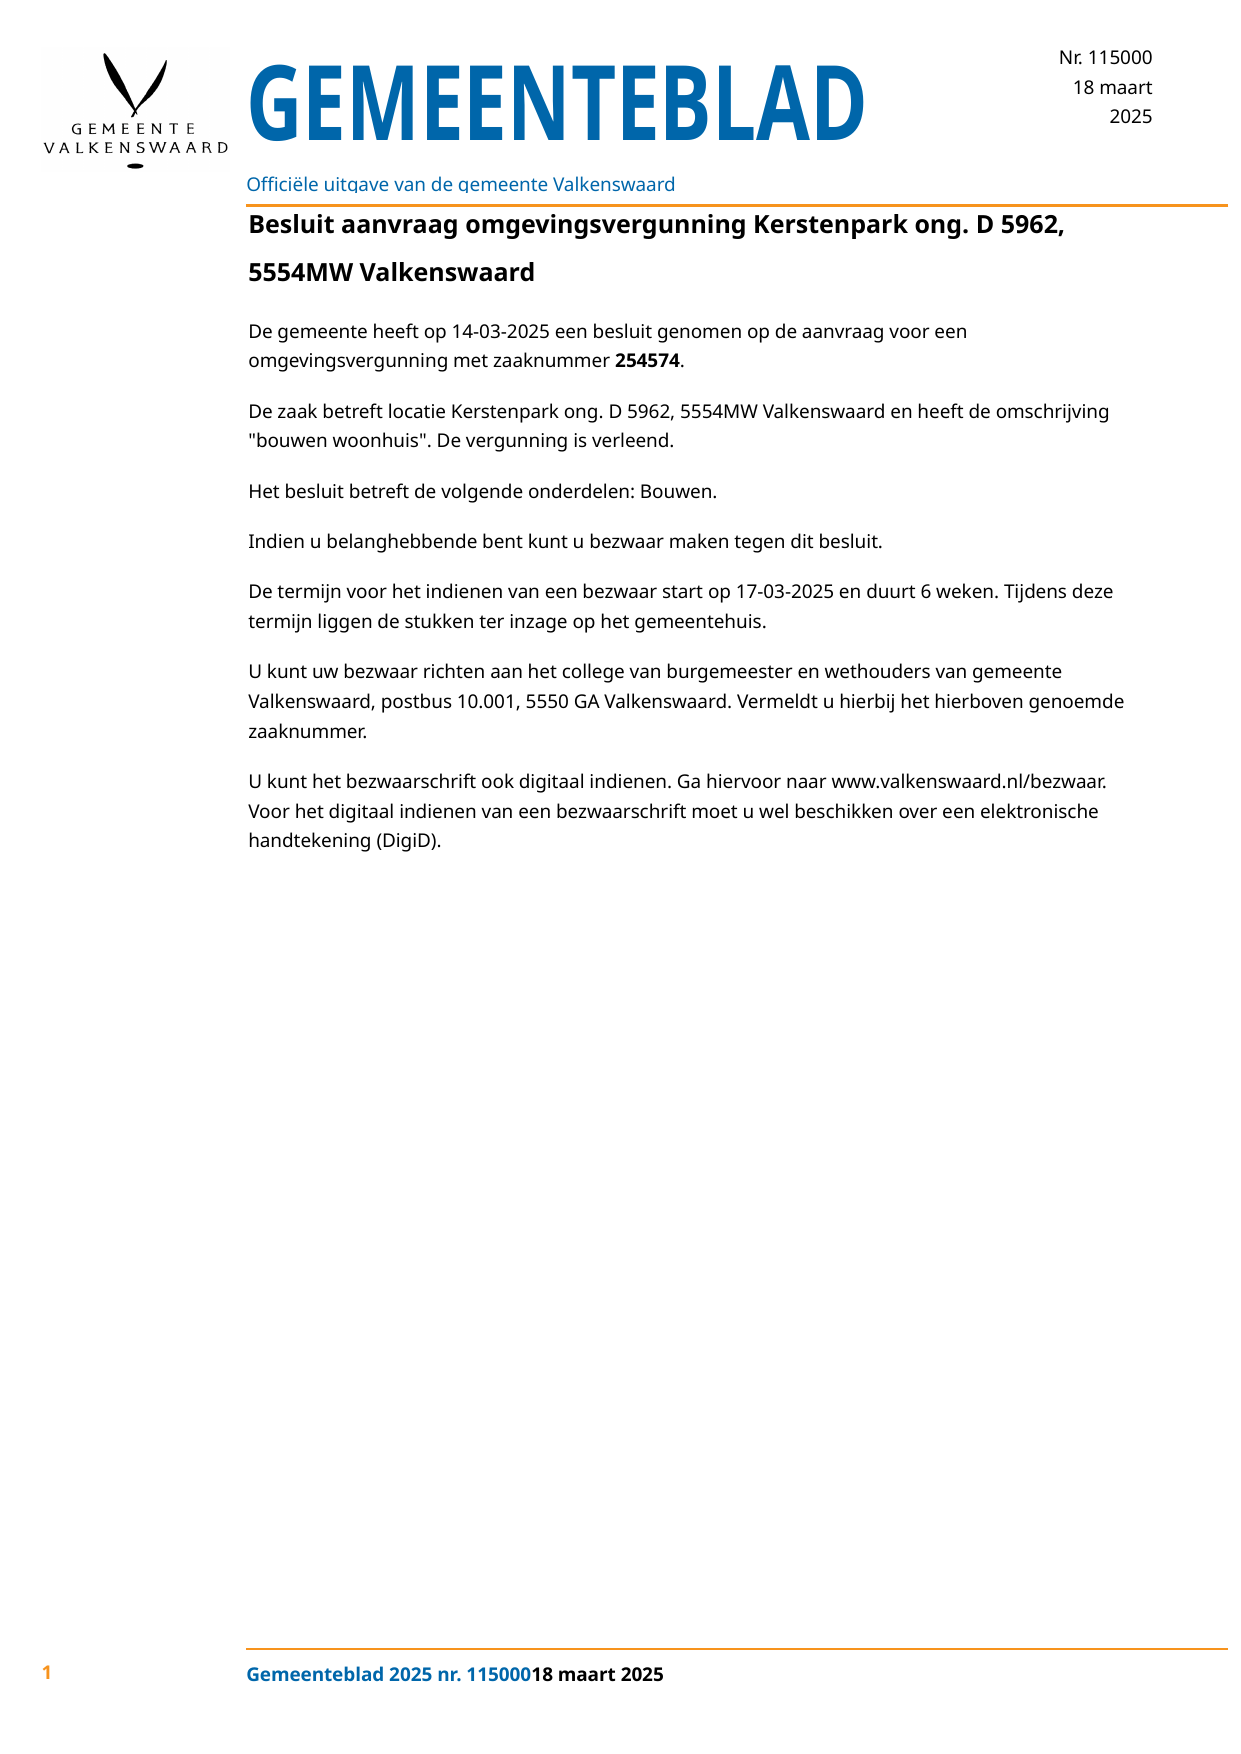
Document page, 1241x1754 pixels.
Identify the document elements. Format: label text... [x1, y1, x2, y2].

text Indien u belanghebbende bent kunt u bezwaar maken tegen dit besluit. [248, 528, 1152, 554]
text De zaak betreft locatie Kerstenpark ong. D 5962, 5554MW Valkenswaard en heeft de omschrijving "bouwen woonhuis". De vergunning is verleend. [248, 398, 1152, 453]
picture [41, 47, 231, 172]
text De termijn voor het indienen van een bezwaar start op 17-03-2025 en duurt 6 weken. Tijdens deze termijn liggen de stukken ter inzage op het gemeentehuis. [248, 579, 1152, 634]
text U kunt het bezwaarschrift ook digitaal indienen. Ga hiervoor naar www.valkenswaard.nl/bezwaar. Voor het digitaal indienen van een bezwaarschrift moet u wel beschikken over een elektronische handtekening (DigiD). [248, 768, 1152, 853]
text Besluit aanvraag omgevingsvergunning Kerstenpark ong. D 5962, 5554MW Valkenswaard [248, 207, 1152, 288]
text De gemeente heeft op 14-03-2025 een besluit genomen op de aanvraag voor een omgevingsvergunning met zaaknummer 254574. [248, 318, 1152, 373]
text U kunt uw bezwaar richten aan het college van burgemeester en wethouders van gemeente Valkenswaard, postbus 10.001, 5550 GA Valkenswaard. Vermeldt u hierbij het hierboven genoemde zaaknummer. [248, 659, 1152, 744]
text Het besluit betreft de volgende onderdelen: Bouwen. [248, 478, 1152, 504]
